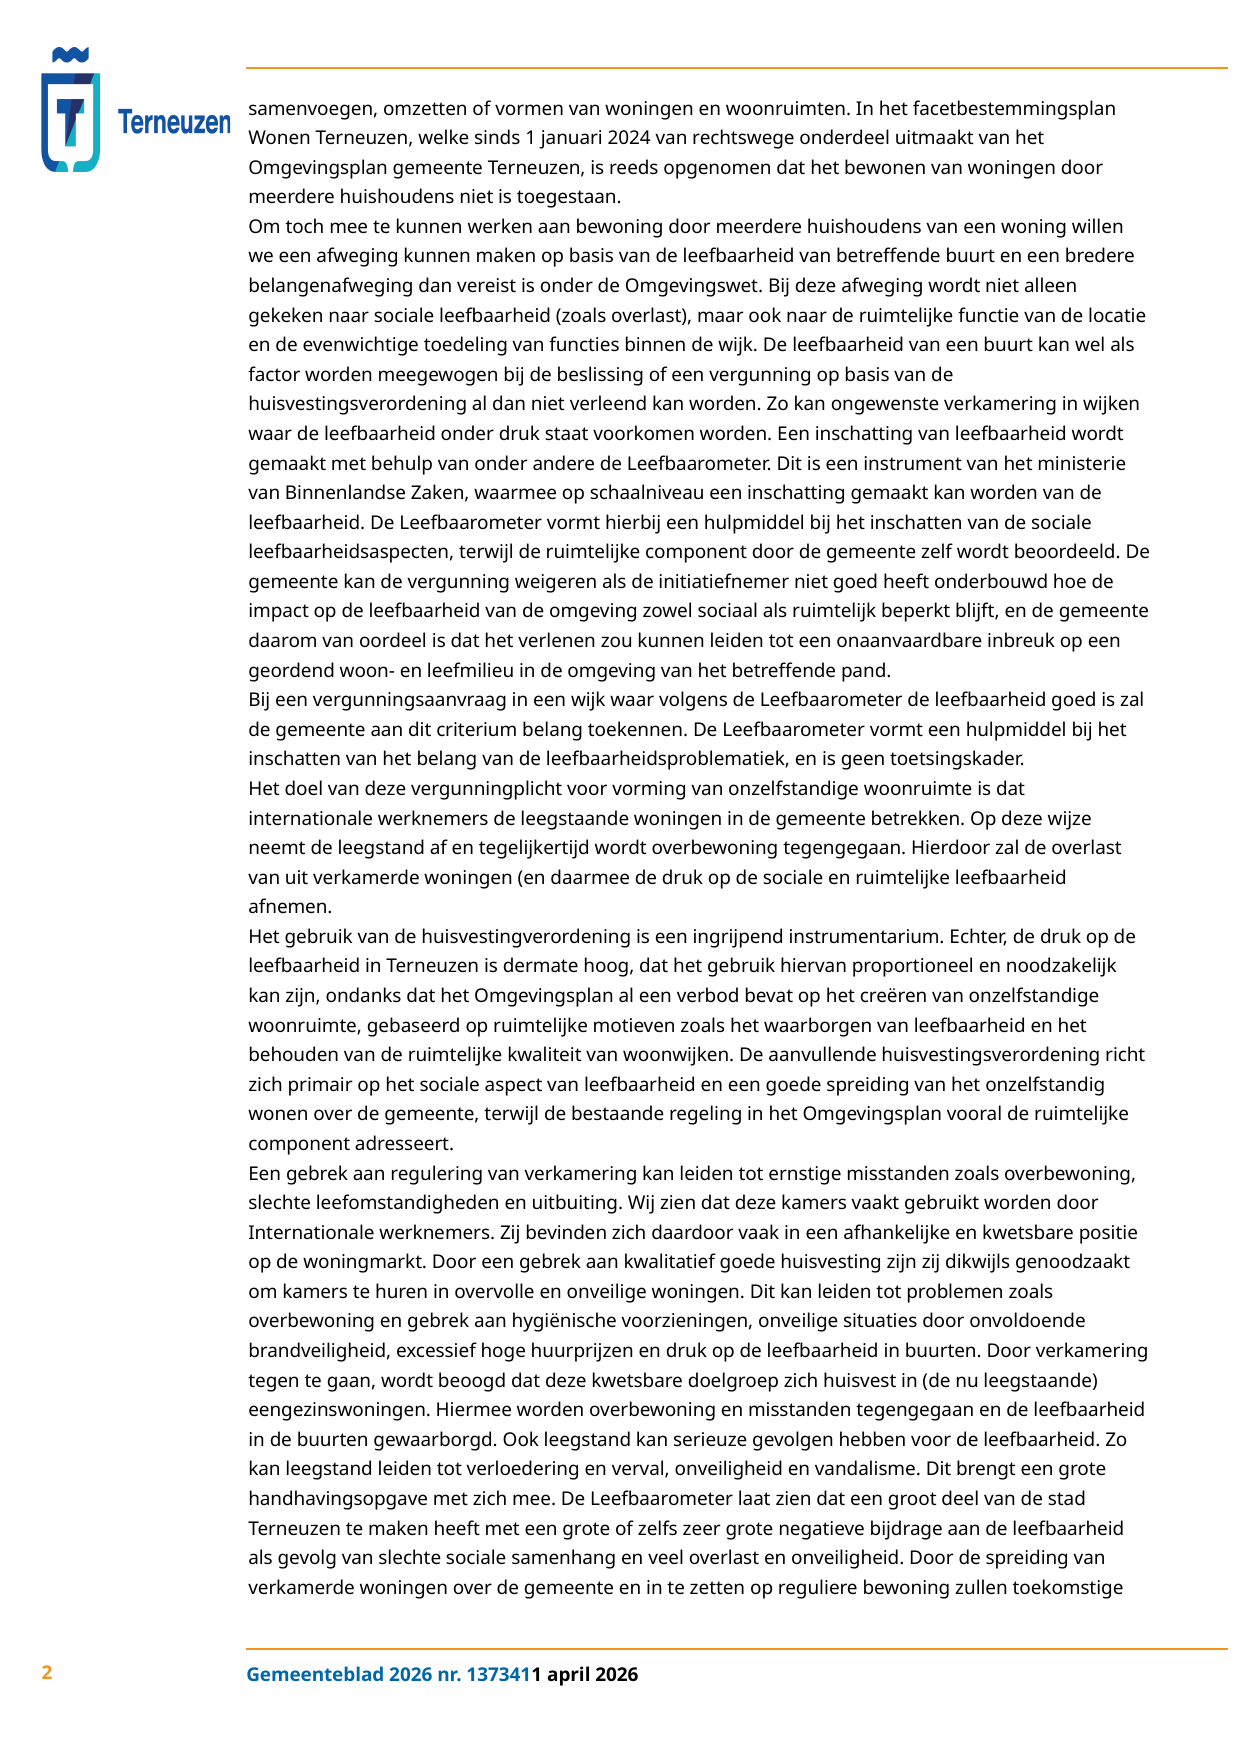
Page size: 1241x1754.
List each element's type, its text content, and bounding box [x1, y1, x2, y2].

picture [41, 47, 231, 172]
text samenvoegen, omzetten of vormen van woningen en woonruimten. In het facetbestemmingsplan Wonen Terneuzen, welke sinds 1 januari 2024 van rechtswege onderdeel uitmaakt van het Omgevingsplan gemeente Terneuzen, is reeds opgenomen dat het bewonen van woningen door meerdere huishoudens niet is toegestaan. [248, 95, 1152, 209]
text Bij een vergunningsaanvraag in een wijk waar volgens de Leefbaarometer de leefbaarheid goed is zal de gemeente aan dit criterium belang toekennen. De Leefbaarometer vormt een hulpmiddel bij het inschatten van het belang van de leefbaarheidsproblematiek, en is geen toetsingskader. [248, 686, 1152, 771]
text Een gebrek aan regulering van verkamering kan leiden tot ernstige misstanden zoals overbewoning, slechte leefomstandigheden en uitbuiting. Wij zien dat deze kamers vaakt gebruikt worden door Internationale werknemers. Zij bevinden zich daardoor vaak in een afhankelijke en kwetsbare positie op de woningmarkt. Door een gebrek aan kwalitatief goede huisvesting zijn zij dikwijls genoodzaakt om kamers te huren in overvolle en onveilige woningen. Dit kan leiden tot problemen zoals overbewoning en gebrek aan hygiënische voorzieningen, onveilige situaties door onvoldoende brandveiligheid, excessief hoge huurprijzen en druk op de leefbaarheid in buurten. Door verkamering tegen te gaan, wordt beoogd dat deze kwetsbare doelgroep zich huisvest in (de nu leegstaande) eengezinswoningen. Hiermee worden overbewoning en misstanden tegengegaan en de leefbaarheid in de buurten gewaarborgd. Ook leegstand kan serieuze gevolgen hebben voor de leefbaarheid. Zo kan leegstand leiden tot verloedering en verval, onveiligheid en vandalisme. Dit brengt een grote handhavingsopgave met zich mee. De Leefbaarometer laat zien dat een groot deel van de stad Terneuzen te maken heeft met een grote of zelfs zeer grote negatieve bijdrage aan de leefbaarheid als gevolg van slechte sociale samenhang en veel overlast en onveiligheid. Door de spreiding van verkamerde woningen over de gemeente en in te zetten op reguliere bewoning zullen toekomstige [248, 1160, 1152, 1600]
text Om toch mee te kunnen werken aan bewoning door meerdere huishoudens van een woning willen we een afweging kunnen maken op basis van de leefbaarheid van betreffende buurt en een bredere belangenafweging dan vereist is onder de Omgevingswet. Bij deze afweging wordt niet alleen gekeken naar sociale leefbaarheid (zoals overlast), maar ook naar de ruimtelijke functie van de locatie en de evenwichtige toedeling van functies binnen de wijk. De leefbaarheid van een buurt kan wel als factor worden meegewogen bij de beslissing of een vergunning op basis van de huisvestingsverordening al dan niet verleend kan worden. Zo kan ongewenste verkamering in wijken waar de leefbaarheid onder druk staat voorkomen worden. Een inschatting van leefbaarheid wordt gemaakt met behulp van onder andere de Leefbaarometer. Dit is een instrument van het ministerie van Binnenlandse Zaken, waarmee op schaalniveau een inschatting gemaakt kan worden van de leefbaarheid. De Leefbaarometer vormt hierbij een hulpmiddel bij het inschatten van de sociale leefbaarheidsaspecten, terwijl de ruimtelijke component door de gemeente zelf wordt beoordeeld. De gemeente kan de vergunning weigeren als de initiatiefnemer niet goed heeft onderbouwd hoe de impact op de leefbaarheid van de omgeving zowel sociaal als ruimtelijk beperkt blijft, en de gemeente daarom van oordeel is dat het verlenen zou kunnen leiden tot een onaanvaardbare inbreuk op een geordend woon- en leefmilieu in de omgeving van het betreffende pand. [248, 213, 1152, 683]
text Het doel van deze vergunningplicht voor vorming van onzelfstandige woonruimte is dat internationale werknemers de leegstaande woningen in de gemeente betrekken. Op deze wijze neemt de leegstand af en tegelijkertijd wordt overbewoning tegengegaan. Hierdoor zal de overlast van uit verkamerde woningen (en daarmee de druk op de sociale en ruimtelijke leefbaarheid afnemen. [248, 775, 1152, 919]
text Het gebruik van de huisvestingverordening is een ingrijpend instrumentarium. Echter, de druk op de leefbaarheid in Terneuzen is dermate hoog, dat het gebruik hiervan proportioneel en noodzakelijk kan zijn, ondanks dat het Omgevingsplan al een verbod bevat op het creëren van onzelfstandige woonruimte, gebaseerd op ruimtelijke motieven zoals het waarborgen van leefbaarheid en het behouden van de ruimtelijke kwaliteit van woonwijken. De aanvullende huisvestingsverordening richt zich primair op het sociale aspect van leefbaarheid en een goede spreiding van het onzelfstandig wonen over de gemeente, terwijl de bestaande regeling in het Omgevingsplan vooral de ruimtelijke component adresseert. [248, 923, 1152, 1156]
